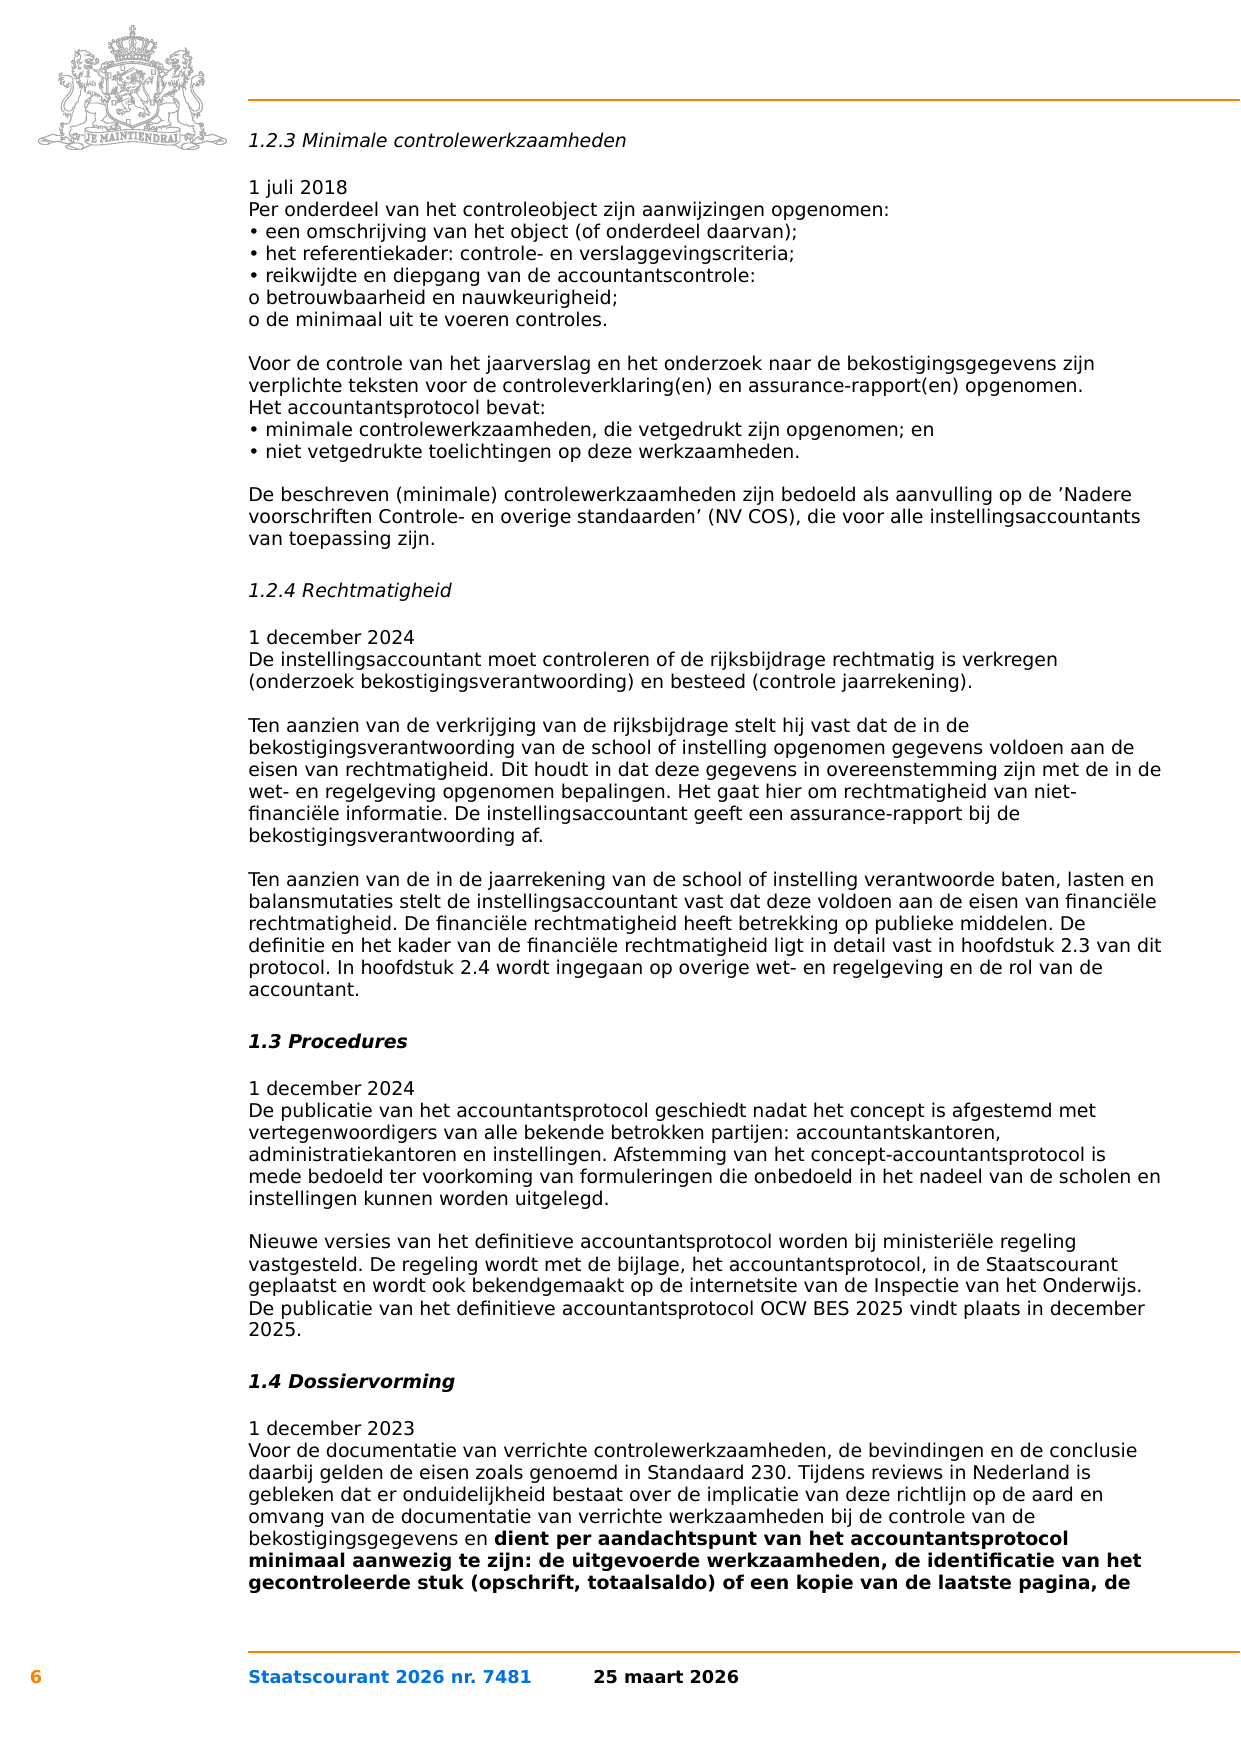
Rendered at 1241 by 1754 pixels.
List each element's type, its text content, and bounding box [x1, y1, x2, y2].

text Voor de controle van het jaarverslag en het onderzoek naar de bekostigingsgegevens zijn verplichte teksten voor de controleverklaring(en) en assurance-rapport(en) opgenomen. [248, 353, 1163, 397]
text 1 december 2024 [248, 1078, 1163, 1100]
subtitle 1.2.4 Rechtmatigheid [248, 580, 1163, 602]
text Het accountantsprotocol bevat: [248, 397, 1163, 418]
text 1 december 2024 [248, 627, 1163, 649]
text o de minimaal uit te voeren controles. [248, 309, 1163, 331]
text Nieuwe versies van het definitieve accountantsprotocol worden bij ministeriële regeling vastgesteld. De regeling wordt met de bijlage, het accountantsprotocol, in de Staatscourant geplaatst en wordt ook bekendgemaakt op de internetsite van de Inspectie van het Onderwijs. De publicatie van het definitieve accountantsprotocol OCW BES 2025 vindt plaats in december 2025. [248, 1231, 1163, 1341]
text • minimale controlewerkzaamheden, die vetgedrukt zijn opgenomen; en [248, 418, 1163, 441]
text 1 juli 2018 [248, 177, 1163, 199]
text • niet vetgedrukte toelichtingen op deze werkzaamheden. [248, 441, 1163, 462]
text Voor de documentatie van verrichte controlewerkzaamheden, de bevindingen en de conclusie daarbij gelden de eisen zoals genoemd in Standaard 230. Tijdens reviews in Nederland is gebleken dat er onduidelijkheid bestaat over de implicatie van deze richtlijn op de aard en omvang van de documentatie van verrichte werkzaamheden bij de controle van de bekostigingsgegevens en dient per aandachtspunt van het accountantsprotocol minimaal aanwezig te zijn: de uitgevoerde werkzaamheden, de identificatie van het gecontroleerde stuk (opschrift, totaalsaldo) of een kopie van de laatste pagina, de [248, 1440, 1163, 1594]
subtitle 1.3 Procedures [248, 1031, 1163, 1053]
text • het referentiekader: controle- en verslaggevingscriteria; [248, 243, 1163, 265]
text De instellingsaccountant moet controleren of de rijksbijdrage rechtmatig is verkregen (onderzoek bekostigingsverantwoording) en besteed (controle jaarrekening). [248, 649, 1163, 693]
text Per onderdeel van het controleobject zijn aanwijzingen opgenomen: [248, 199, 1163, 221]
subtitle 1.4 Dossiervorming [248, 1371, 1163, 1393]
text De beschreven (minimale) controlewerkzaamheden zijn bedoeld als aanvulling op de ’Nadere voorschriften Controle- en overige standaarden’ (NV COS), die voor alle instellingsaccountants van toepassing zijn. [248, 484, 1163, 550]
text • een omschrijving van het object (of onderdeel daarvan); [248, 221, 1163, 243]
text 1 december 2023 [248, 1418, 1163, 1440]
text De publicatie van het accountantsprotocol geschiedt nadat het concept is afgestemd met vertegenwoordigers van alle bekende betrokken partijen: accountantskantoren, administratiekantoren en instellingen. Afstemming van het concept-accountantsprotocol is mede bedoeld ter voorkoming van formuleringen die onbedoeld in het nadeel van de scholen en instellingen kunnen worden uitgelegd. [248, 1100, 1163, 1209]
subtitle 1.2.3 Minimale controlewerkzaamheden [248, 130, 1163, 152]
text Ten aanzien van de in de jaarrekening van de school of instelling verantwoorde baten, lasten en balansmutaties stelt de instellingsaccountant vast dat deze voldoen aan de eisen van financiële rechtmatigheid. De financiële rechtmatigheid heeft betrekking op publieke middelen. De definitie en het kader van de financiële rechtmatigheid ligt in detail vast in hoofdstuk 2.3 van dit protocol. In hoofdstuk 2.4 wordt ingegaan op overige wet- en regelgeving en de rol van de accountant. [248, 869, 1163, 1001]
text • reikwijdte en diepgang van de accountantscontrole: [248, 265, 1163, 287]
text Ten aanzien van de verkrijging van de rijksbijdrage stelt hij vast dat de in de bekostigingsverantwoording van de school of instelling opgenomen gegevens voldoen aan de eisen van rechtmatigheid. Dit houdt in dat deze gegevens in overeenstemming zijn met de in de wet- en regelgeving opgenomen bepalingen. Het gaat hier om rechtmatigheid van niet-financiële informatie. De instellingsaccountant geeft een assurance-rapport bij de bekostigingsverantwoording af. [248, 715, 1163, 847]
picture [38, 25, 227, 150]
text o betrouwbaarheid en nauwkeurigheid; [248, 287, 1163, 309]
